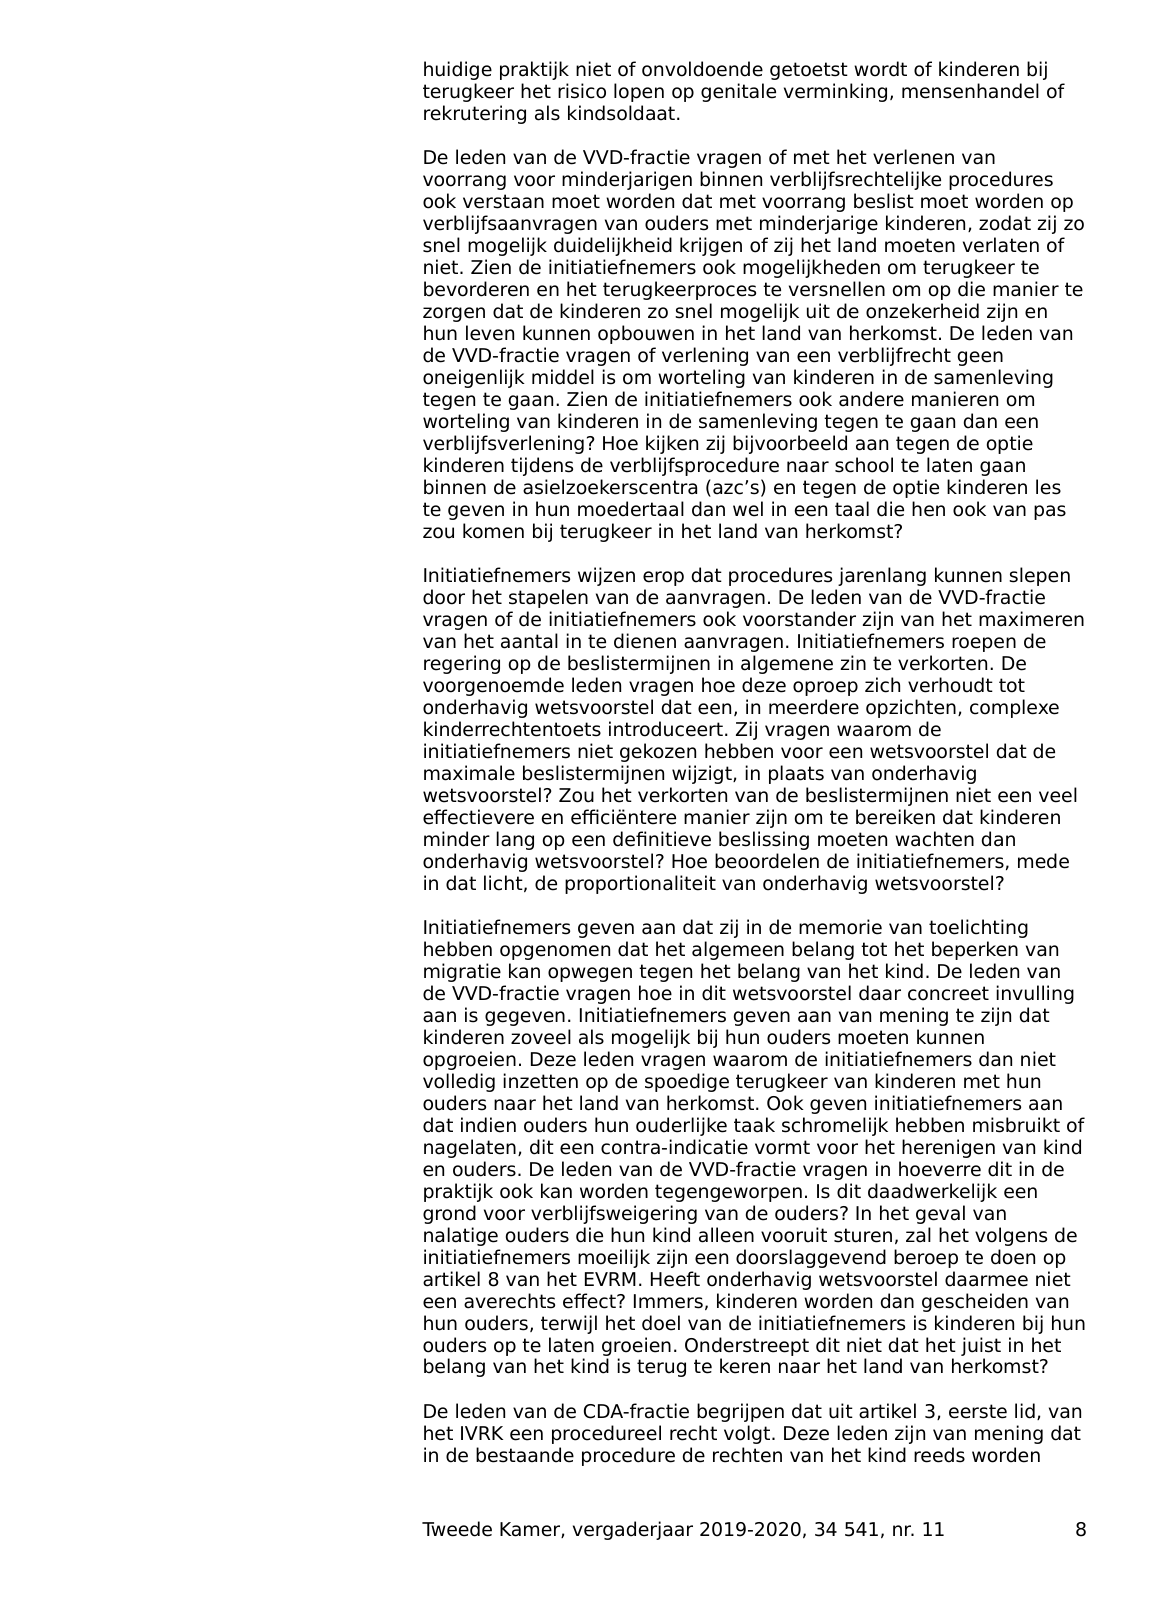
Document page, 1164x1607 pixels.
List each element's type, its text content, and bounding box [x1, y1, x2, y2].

text Initiatiefnemers geven aan dat zij in de memorie van toelichting hebben opgenomen dat het algemeen belang tot het beperken van migratie kan opwegen tegen het belang van het kind. De leden van de VVD-fractie vragen hoe in dit wetsvoorstel daar concreet invulling aan is gegeven. Initiatiefnemers geven aan van mening te zijn dat kinderen zoveel als mogelijk bij hun ouders moeten kunnen opgroeien. Deze leden vragen waarom de initiatiefnemers dan niet volledig inzetten op de spoedige terugkeer van kinderen met hun ouders naar het land van herkomst. Ook geven initiatiefnemers aan dat indien ouders hun ouderlijke taak schromelijk hebben misbruikt of nagelaten, dit een contra-indicatie vormt voor het herenigen van kind en ouders. De leden van de VVD-fractie vragen in hoeverre dit in de praktijk ook kan worden tegengeworpen. Is dit daadwerkelijk een grond voor verblijfsweigering van de ouders? In het geval van nalatige ouders die hun kind alleen vooruit sturen, zal het volgens de initiatiefnemers moeilijk zijn een doorslaggevend beroep te doen op artikel 8 van het EVRM. Heeft onderhavig wetsvoorstel daarmee niet een averechts effect? Immers, kinderen worden dan gescheiden van hun ouders, terwijl het doel van de initiatiefnemers is kinderen bij hun ouders op te laten groeien. Onderstreept dit niet dat het juist in het belang van het kind is terug te keren naar het land van herkomst? [422, 917, 1087, 1378]
text huidige praktijk niet of onvoldoende getoetst wordt of kinderen bij terugkeer het risico lopen op genitale verminking, mensenhandel of rekrutering als kindsoldaat. [422, 59, 1087, 125]
text Initiatiefnemers wijzen erop dat procedures jarenlang kunnen slepen door het stapelen van de aanvragen. De leden van de VVD-fractie vragen of de initiatiefnemers ook voorstander zijn van het maximeren van het aantal in te dienen aanvragen. Initiatiefnemers roepen de regering op de beslistermijnen in algemene zin te verkorten. De voorgenoemde leden vragen hoe deze oproep zich verhoudt tot onderhavig wetsvoorstel dat een, in meerdere opzichten, complexe kinderrechtentoets introduceert. Zij vragen waarom de initiatiefnemers niet gekozen hebben voor een wetsvoorstel dat de maximale beslistermijnen wijzigt, in plaats van onderhavig wetsvoorstel? Zou het verkorten van de beslistermijnen niet een veel effectievere en efficiëntere manier zijn om te bereiken dat kinderen minder lang op een definitieve beslissing moeten wachten dan onderhavig wetsvoorstel? Hoe beoordelen de initiatiefnemers, mede in dat licht, de proportionaliteit van onderhavig wetsvoorstel? [422, 565, 1087, 895]
text De leden van de CDA-fractie begrijpen dat uit artikel 3, eerste lid, van het IVRK een procedureel recht volgt. Deze leden zijn van mening dat in de bestaande procedure de rechten van het kind reeds worden [422, 1401, 1087, 1467]
text De leden van de VVD-fractie vragen of met het verlenen van voorrang voor minderjarigen binnen verblijfsrechtelijke procedures ook verstaan moet worden dat met voorrang beslist moet worden op verblijfsaanvragen van ouders met minderjarige kinderen, zodat zij zo snel mogelijk duidelijkheid krijgen of zij het land moeten verlaten of niet. Zien de initiatiefnemers ook mogelijkheden om terugkeer te bevorderen en het terugkeerproces te versnellen om op die manier te zorgen dat de kinderen zo snel mogelijk uit de onzekerheid zijn en hun leven kunnen opbouwen in het land van herkomst. De leden van de VVD-fractie vragen of verlening van een verblijfrecht geen oneigenlijk middel is om worteling van kinderen in de samenleving tegen te gaan. Zien de initiatiefnemers ook andere manieren om worteling van kinderen in de samenleving tegen te gaan dan een verblijfsverlening? Hoe kijken zij bijvoorbeeld aan tegen de optie kinderen tijdens de verblijfsprocedure naar school te laten gaan binnen de asielzoekerscentra (azc’s) en tegen de optie kinderen les te geven in hun moedertaal dan wel in een taal die hen ook van pas zou komen bij terugkeer in het land van herkomst? [422, 147, 1087, 543]
